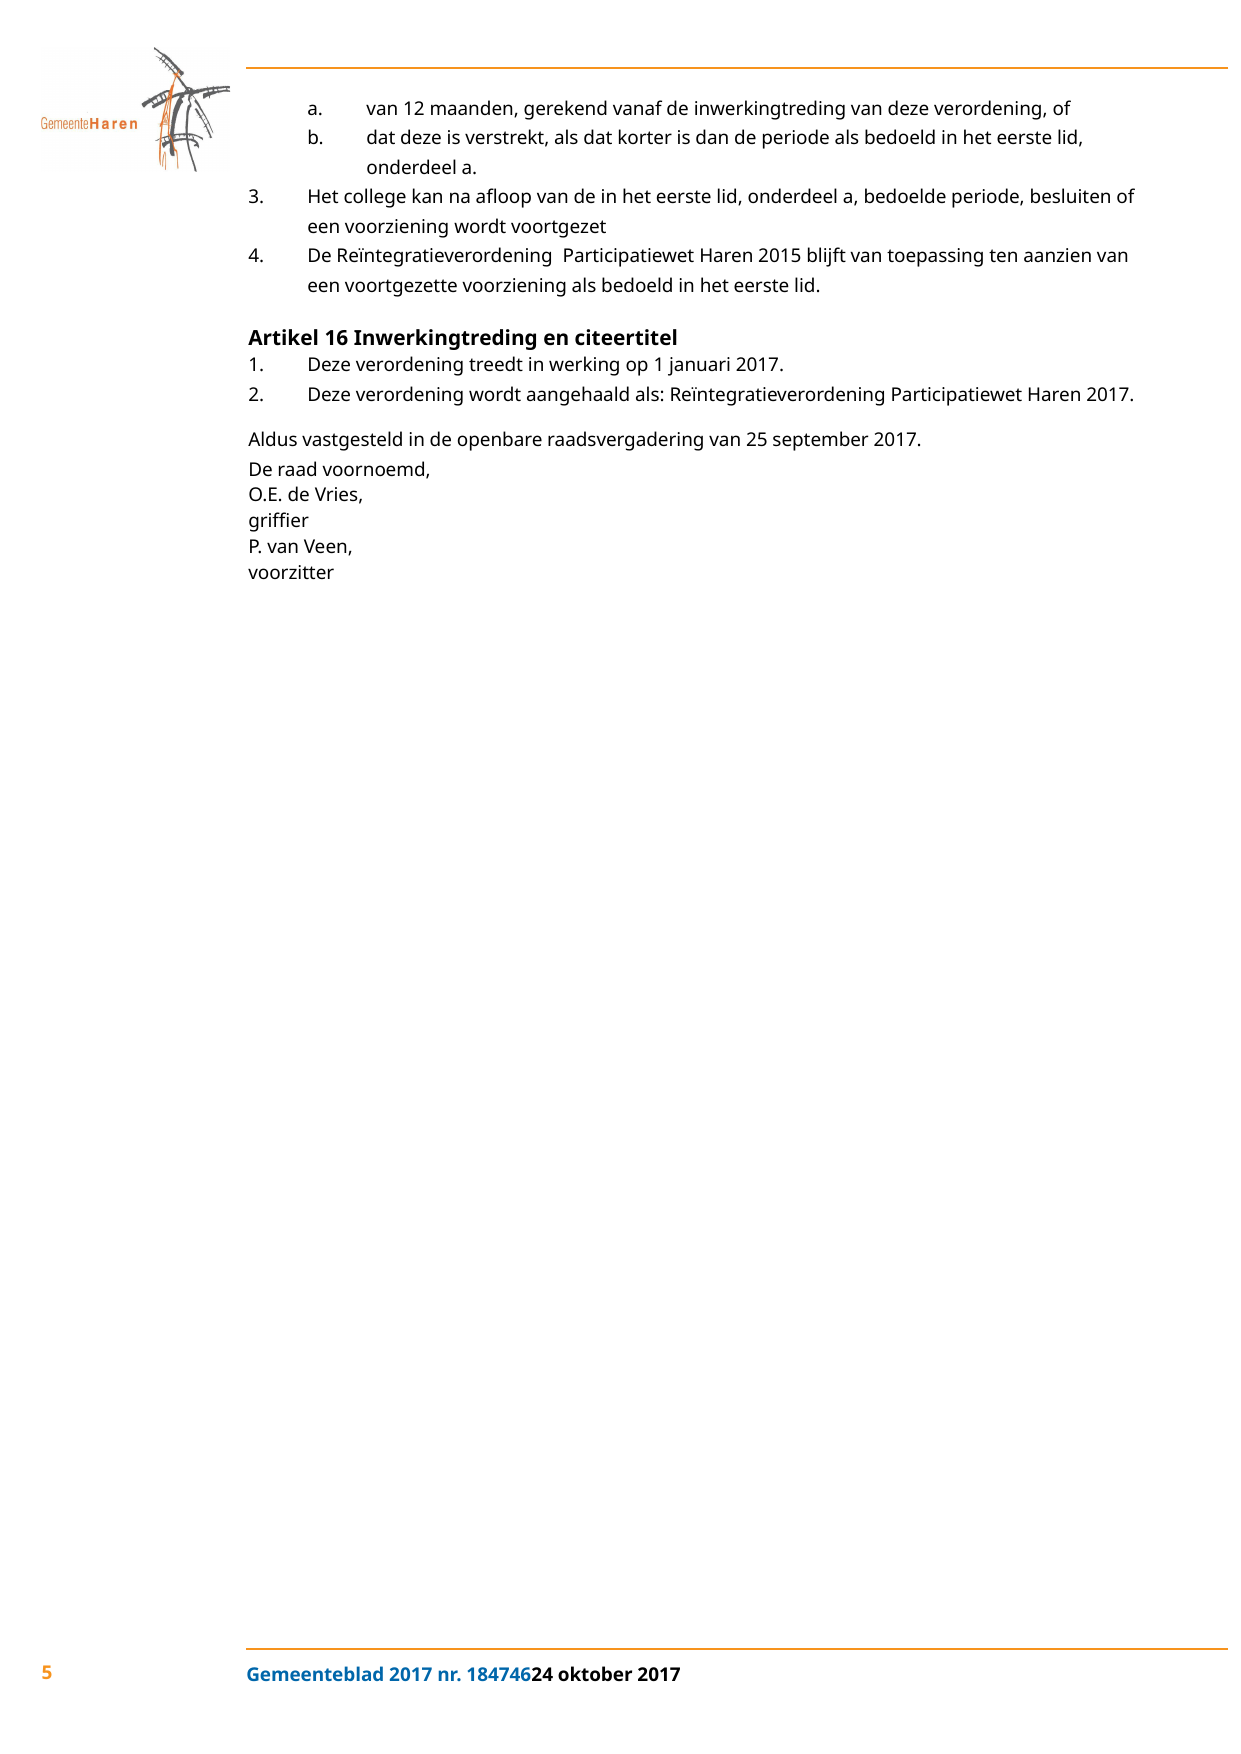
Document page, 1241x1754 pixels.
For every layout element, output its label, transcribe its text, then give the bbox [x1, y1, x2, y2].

text De raad voornoemd, [248, 456, 1152, 482]
list Deze verordening treedt in werking op 1 januari 2017. [248, 351, 1152, 377]
text O.E. de Vries, [248, 482, 1152, 507]
text Aldus vastgesteld in de openbare raadsvergadering van 25 september 2017. [248, 426, 1152, 452]
text voorzitter [248, 559, 1152, 584]
text P. van Veen, [248, 533, 1152, 559]
list De Reïntegratieverordening Participatiewet Haren 2015 blijft van toepassing ten aanzien van een voortgezette voorziening als bedoeld in het eerste lid. [248, 243, 1152, 298]
text griffier [248, 507, 1152, 533]
list dat deze is verstrekt, als dat korter is dan de periode als bedoeld in het eerste lid, onderdeel a. [307, 124, 1152, 180]
list Deze verordening wordt aangehaald als: Reïntegratieverordening Participatiewet Haren 2017. [248, 381, 1152, 406]
text Artikel 16 Inwerkingtreding en citeertitel [248, 323, 1152, 351]
list van 12 maanden, gerekend vanaf de inwerkingtreding van deze verordening, of [307, 95, 1152, 121]
picture [41, 47, 231, 172]
list Het college kan na afloop van de in het eerste lid, onderdeel a, bedoelde periode, besluiten of een voorziening wordt voortgezet [248, 183, 1152, 239]
